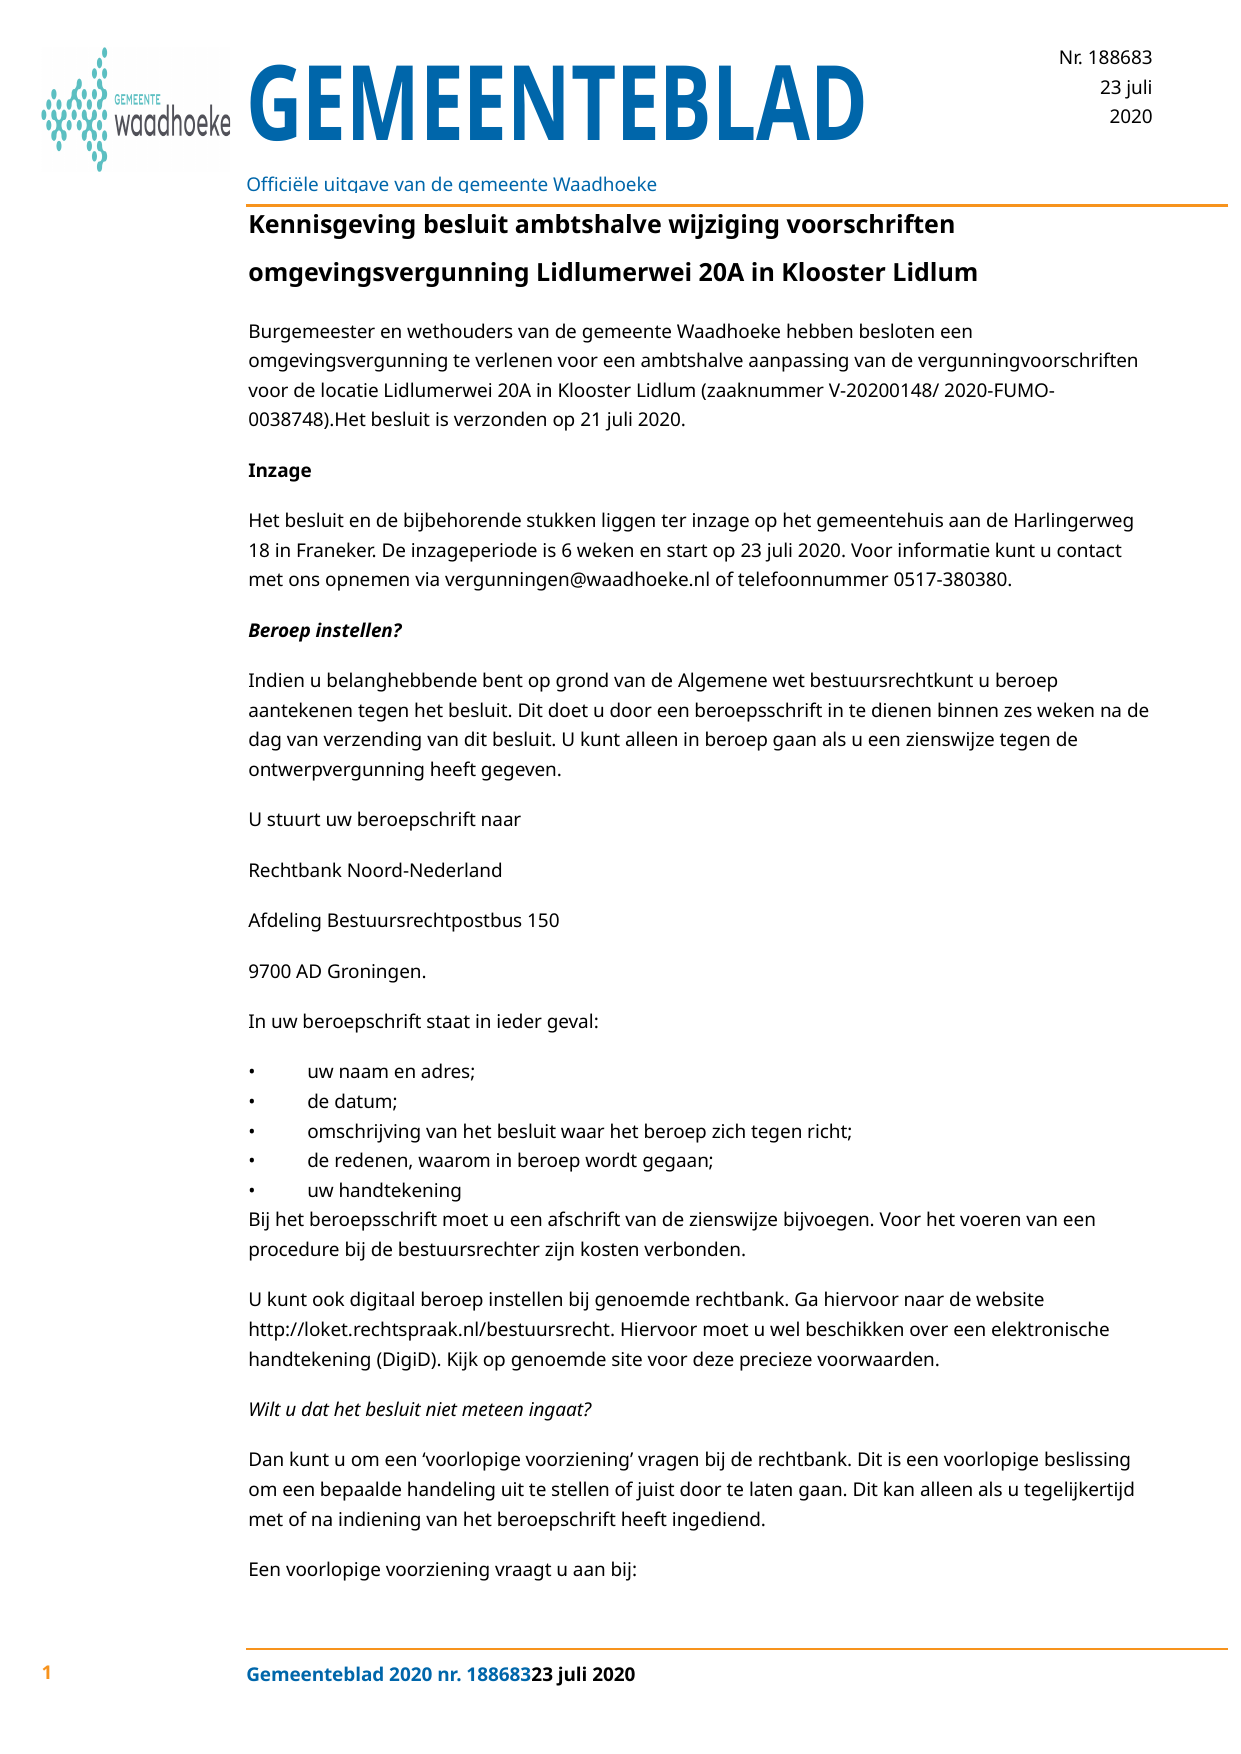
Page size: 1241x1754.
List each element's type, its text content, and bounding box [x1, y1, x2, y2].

list uw handtekening [248, 1177, 1152, 1203]
text U kunt ook digitaal beroep instellen bij genoemde rechtbank. Ga hiervoor naar de website http://loket.rechtspraak.nl/bestuursrecht. Hiervoor moet u wel beschikken over een elektronische handtekening (DigiD). Kijk op genoemde site voor deze precieze voorwaarden. [248, 1287, 1152, 1372]
text Kennisgeving besluit ambtshalve wijziging voorschriften omgevingsvergunning Lidlumerwei 20A in Klooster Lidlum [248, 207, 1152, 288]
text Wilt u dat het besluit niet meteen ingaat? [248, 1396, 1152, 1422]
text Burgemeester en wethouders van de gemeente Waadhoeke hebben besloten een omgevingsvergunning te verlenen voor een ambtshalve aanpassing van de vergunningvoorschriften voor de locatie Lidlumerwei 20A in Klooster Lidlum (zaaknummer V-20200148/ 2020-FUMO-0038748).Het besluit is verzonden op 21 juli 2020. [248, 318, 1152, 432]
list de datum; [248, 1088, 1152, 1114]
list omschrijving van het besluit waar het beroep zich tegen richt; [248, 1118, 1152, 1144]
text Bij het beroepsschrift moet u een afschrift van de zienswijze bijvoegen. Voor het voeren van een procedure bij de bestuursrechter zijn kosten verbonden. [248, 1207, 1152, 1262]
text In uw beroepschrift staat in ieder geval: [248, 1008, 1152, 1034]
text 9700 AD Groningen. [248, 958, 1152, 984]
text Rechtbank Noord-Nederland [248, 857, 1152, 883]
text Beroep instellen? [248, 617, 1152, 643]
text Inzage [248, 457, 1152, 483]
text U stuurt uw beroepschrift naar [248, 807, 1152, 832]
list uw naam en adres; [248, 1059, 1152, 1084]
text Het besluit en de bijbehorende stukken liggen ter inzage op het gemeentehuis aan de Harlingerweg 18 in Franeker. De inzageperiode is 6 weken en start op 23 juli 2020. Voor informatie kunt u contact met ons opnemen via vergunningen@waadhoeke.nl of telefoonnummer 0517-380380. [248, 507, 1152, 592]
text Indien u belanghebbende bent op grond van de Algemene wet bestuursrechtkunt u beroep aantekenen tegen het besluit. Dit doet u door een beroepsschrift in te dienen binnen zes weken na de dag van verzending van dit besluit. U kunt alleen in beroep gaan als u een zienswijze tegen de ontwerpvergunning heeft gegeven. [248, 667, 1152, 782]
picture [41, 47, 231, 172]
text Dan kunt u om een ‘voorlopige voorziening’ vragen bij de rechtbank. Dit is een voorlopige beslissing om een bepaalde handeling uit te stellen of juist door te laten gaan. Dit kan alleen als u tegelijkertijd met of na indiening van het beroepschrift heeft ingediend. [248, 1447, 1152, 1532]
text Afdeling Bestuursrechtpostbus 150 [248, 907, 1152, 933]
text Een voorlopige voorziening vraagt u aan bij: [248, 1556, 1152, 1582]
list de redenen, waarom in beroep wordt gegaan; [248, 1147, 1152, 1173]
